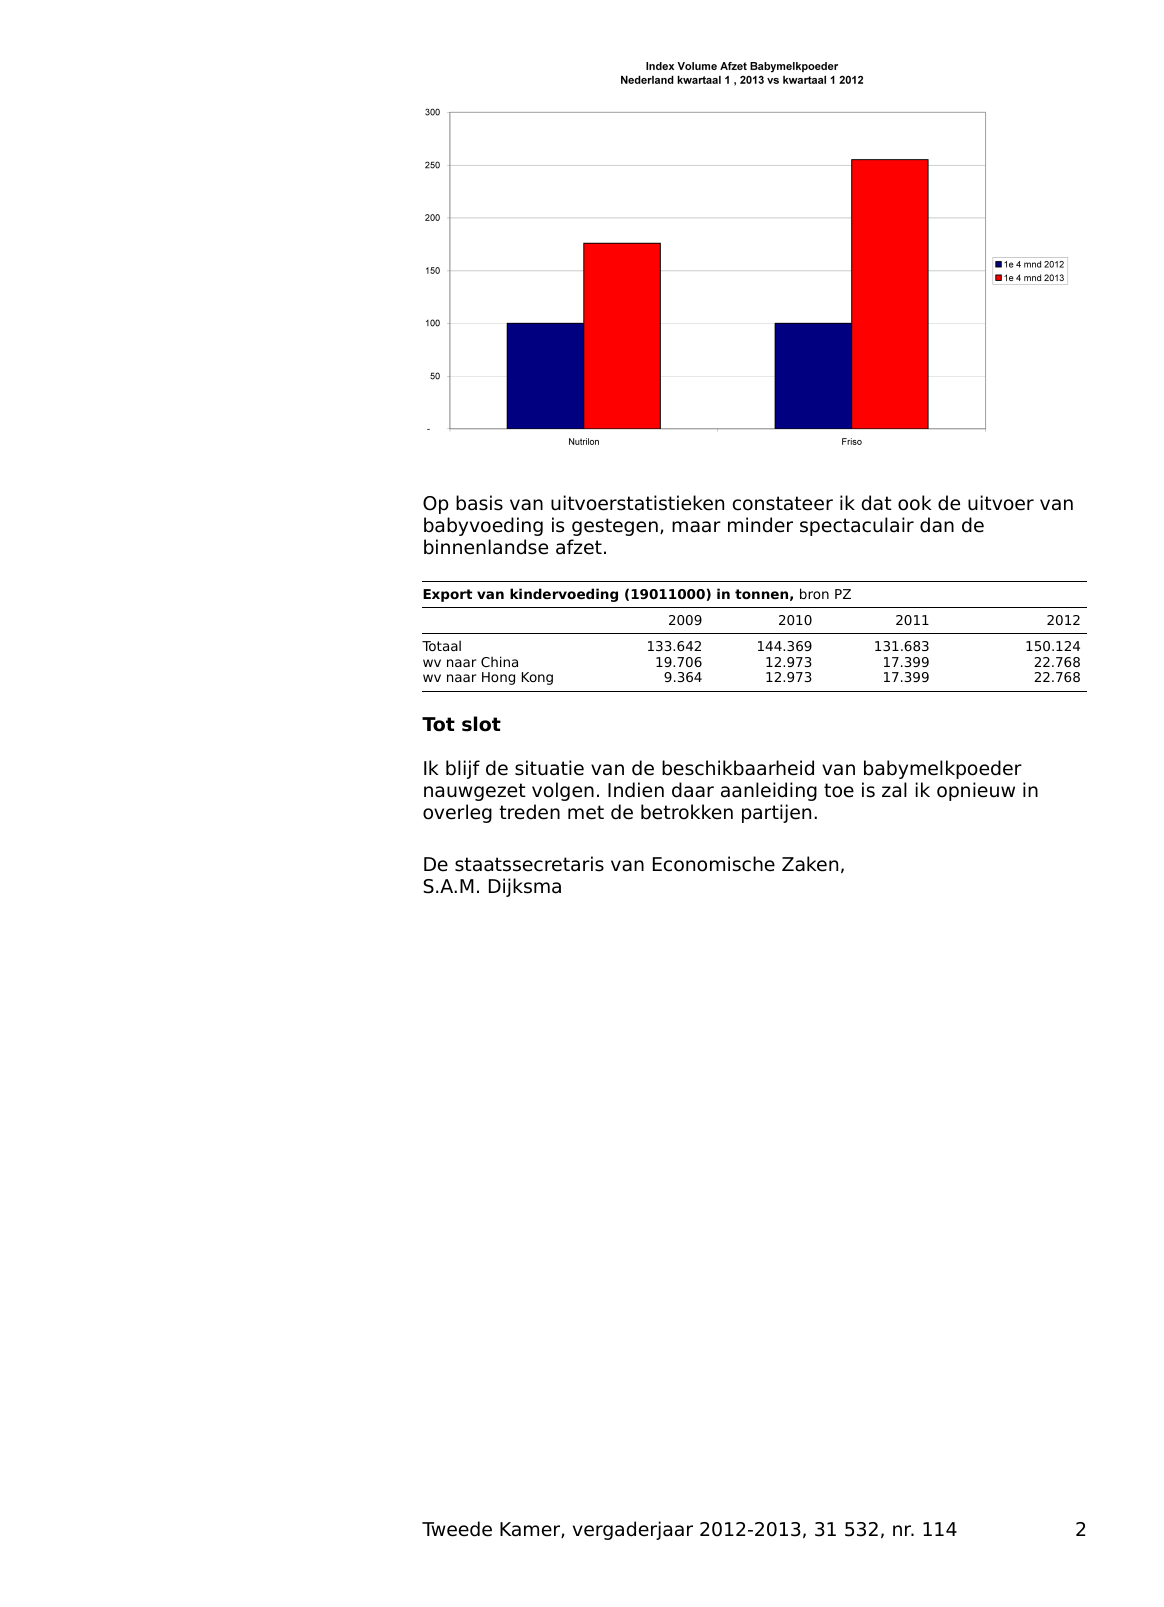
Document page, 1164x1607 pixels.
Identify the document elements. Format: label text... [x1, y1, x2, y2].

table_cell wv naar Hong Kong [422, 670, 617, 691]
table_cell 2010 [708, 608, 818, 633]
table_cell 2009 [617, 608, 708, 633]
table_header Export van kindervoeding (19011000) in tonnen, bron PZ [422, 582, 1087, 607]
text Ik blijf de situatie van de beschikbaarheid van babymelkpoeder nauwgezet volgen. Indien daar aanleiding toe is zal ik opnieuw in overleg treden met de betrokken partijen. [422, 758, 1087, 824]
text De staatssecretaris van Economische Zaken, S.A.M. Dijksma [422, 854, 1087, 898]
table_cell 2012 [936, 608, 1087, 633]
table_cell 17.399 [818, 655, 936, 670]
table_cell 22.768 [936, 655, 1087, 670]
table_cell 131.683 [818, 634, 936, 654]
table_cell 2011 [818, 608, 936, 633]
table_cell 12.973 [708, 670, 818, 691]
text Op basis van uitvoerstatistieken constateer ik dat ook de uitvoer van babyvoeding is gestegen, maar minder spectaculair dan de binnenlandse afzet. [422, 493, 1087, 559]
table_cell 22.768 [936, 670, 1087, 691]
table_cell [422, 608, 617, 633]
table_cell 150.124 [936, 634, 1087, 654]
table_cell 133.642 [617, 634, 708, 654]
table_cell 19.706 [617, 655, 708, 670]
picture [422, 59, 1072, 449]
table_cell 144.369 [708, 634, 818, 654]
table_cell wv naar China [422, 655, 617, 670]
table_cell 9.364 [617, 670, 708, 691]
subtitle Tot slot [422, 714, 1087, 736]
table_cell 12.973 [708, 655, 818, 670]
table_cell 17.399 [818, 670, 936, 691]
table_cell Totaal [422, 634, 617, 654]
